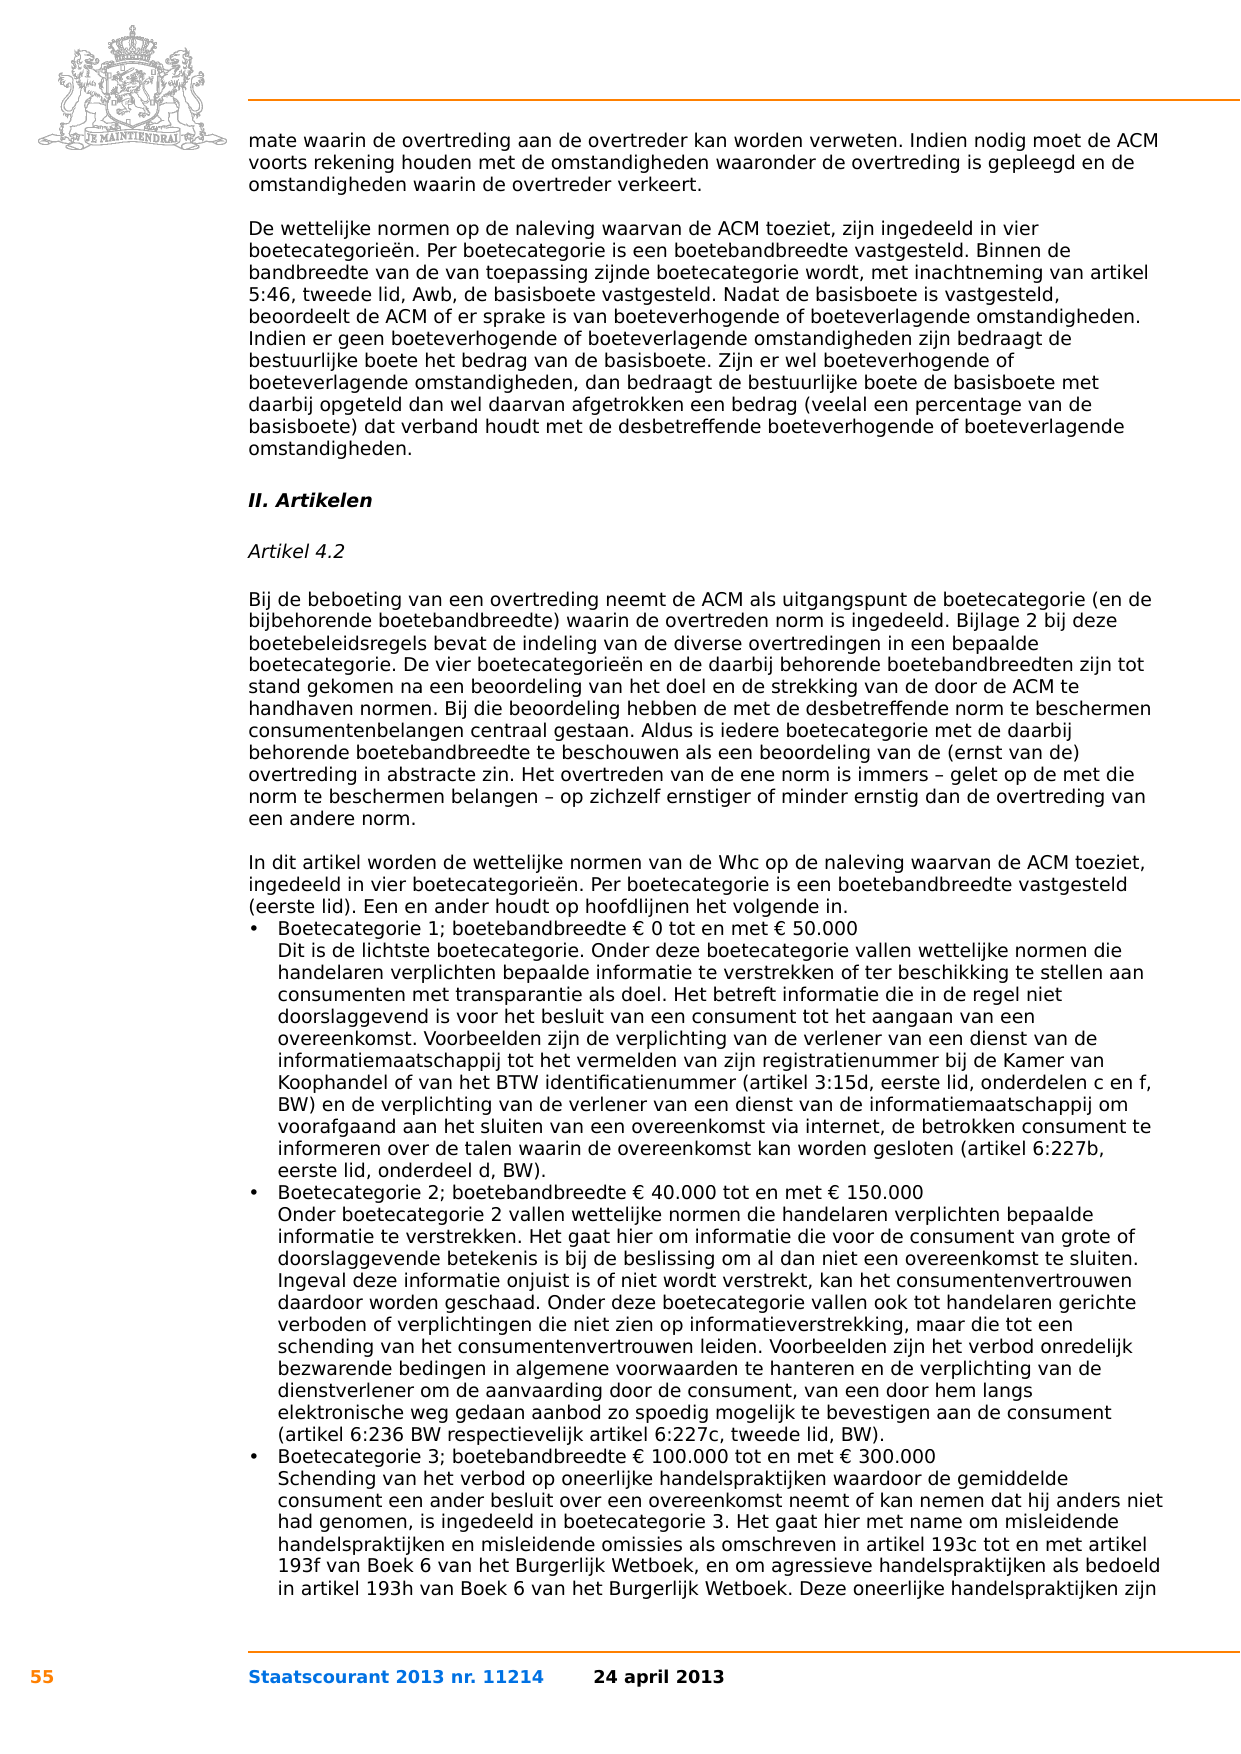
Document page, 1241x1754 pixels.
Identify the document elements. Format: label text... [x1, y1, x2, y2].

subtitle Artikel 4.2 [248, 541, 1163, 563]
text Onder boetecategorie 2 vallen wettelijke normen die handelaren verplichten bepaalde informatie te verstrekken. Het gaat hier om informatie die voor de consument van grote of doorslaggevende betekenis is bij de beslissing om al dan niet een overeenkomst te sluiten. Ingeval deze informatie onjuist is of niet wordt verstrekt, kan het consumentenvertrouwen daardoor worden geschaad. Onder deze boetecategorie vallen ook tot handelaren gerichte verboden of verplichtingen die niet zien op informatieverstrekking, maar die tot een schending van het consumentenvertrouwen leiden. Voorbeelden zijn het verbod onredelijk bezwarende bedingen in algemene voorwaarden te hanteren en de verplichting van de dienstverlener om de aanvaarding door de consument, van een door hem langs elektronische weg gedaan aanbod zo spoedig mogelijk te bevestigen aan de consument (artikel 6:236 BW respectievelijk artikel 6:227c, tweede lid, BW). [277, 1204, 1163, 1446]
picture [38, 25, 227, 150]
text Schending van het verbod op oneerlijke handelspraktijken waardoor de gemiddelde consument een ander besluit over een overeenkomst neemt of kan nemen dat hij anders niet had genomen, is ingedeeld in boetecategorie 3. Het gaat hier met name om misleidende handelspraktijken en misleidende omissies als omschreven in artikel 193c tot en met artikel 193f van Boek 6 van het Burgerlijk Wetboek, en om agressieve handelspraktijken als bedoeld in artikel 193h van Boek 6 van het Burgerlijk Wetboek. Deze oneerlijke handelspraktijken zijn [277, 1467, 1163, 1599]
text mate waarin de overtreding aan de overtreder kan worden verweten. Indien nodig moet de ACM voorts rekening houden met de omstandigheden waaronder de overtreding is gepleegd en de omstandigheden waarin de overtreder verkeert. [248, 130, 1163, 196]
text Bij de beboeting van een overtreding neemt de ACM als uitgangspunt de boetecategorie (en de bijbehorende boetebandbreedte) waarin de overtreden norm is ingedeeld. Bijlage 2 bij deze boetebeleidsregels bevat de indeling van de diverse overtredingen in een bepaalde boetecategorie. De vier boetecategorieën en de daarbij behorende boetebandbreedten zijn tot stand gekomen na een beoordeling van het doel en de strekking van de door de ACM te handhaven normen. Bij die beoordeling hebben de met de desbetreffende norm te beschermen consumentenbelangen centraal gestaan. Aldus is iedere boetecategorie met de daarbij behorende boetebandbreedte te beschouwen als een beoordeling van de (ernst van de) overtreding in abstracte zin. Het overtreden van de ene norm is immers – gelet op de met die norm te beschermen belangen – op zichzelf ernstiger of minder ernstig dan de overtreding van een andere norm. [248, 588, 1163, 830]
text • Boetecategorie 3; boetebandbreedte € 100.000 tot en met € 300.000 [248, 1446, 1163, 1467]
text • Boetecategorie 2; boetebandbreedte € 40.000 tot en met € 150.000 [248, 1182, 1163, 1204]
text In dit artikel worden de wettelijke normen van de Whc op de naleving waarvan de ACM toeziet, ingedeeld in vier boetecategorieën. Per boetecategorie is een boetebandbreedte vastgesteld (eerste lid). Een en ander houdt op hoofdlijnen het volgende in. [248, 852, 1163, 918]
text • Boetecategorie 1; boetebandbreedte € 0 tot en met € 50.000 [248, 918, 1163, 940]
subtitle II. Artikelen [248, 489, 1163, 511]
text De wettelijke normen op de naleving waarvan de ACM toeziet, zijn ingedeeld in vier boetecategorieën. Per boetecategorie is een boetebandbreedte vastgesteld. Binnen de bandbreedte van de van toepassing zijnde boetecategorie wordt, met inachtneming van artikel 5:46, tweede lid, Awb, de basisboete vastgesteld. Nadat de basisboete is vastgesteld, beoordeelt de ACM of er sprake is van boeteverhogende of boeteverlagende omstandigheden. Indien er geen boeteverhogende of boeteverlagende omstandigheden zijn bedraagt de bestuurlijke boete het bedrag van de basisboete. Zijn er wel boeteverhogende of boeteverlagende omstandigheden, dan bedraagt de bestuurlijke boete de basisboete met daarbij opgeteld dan wel daarvan afgetrokken een bedrag (veelal een percentage van de basisboete) dat verband houdt met de desbetreffende boeteverhogende of boeteverlagende omstandigheden. [248, 218, 1163, 459]
text Dit is de lichtste boetecategorie. Onder deze boetecategorie vallen wettelijke normen die handelaren verplichten bepaalde informatie te verstrekken of ter beschikking te stellen aan consumenten met transparantie als doel. Het betreft informatie die in de regel niet doorslaggevend is voor het besluit van een consument tot het aangaan van een overeenkomst. Voorbeelden zijn de verplichting van de verlener van een dienst van de informatiemaatschappij tot het vermelden van zijn registratienummer bij de Kamer van Koophandel of van het BTW identificatienummer (artikel 3:15d, eerste lid, onderdelen c en f, BW) en de verplichting van de verlener van een dienst van de informatiemaatschappij om voorafgaand aan het sluiten van een overeenkomst via internet, de betrokken consument te informeren over de talen waarin de overeenkomst kan worden gesloten (artikel 6:227b, eerste lid, onderdeel d, BW). [277, 940, 1163, 1182]
